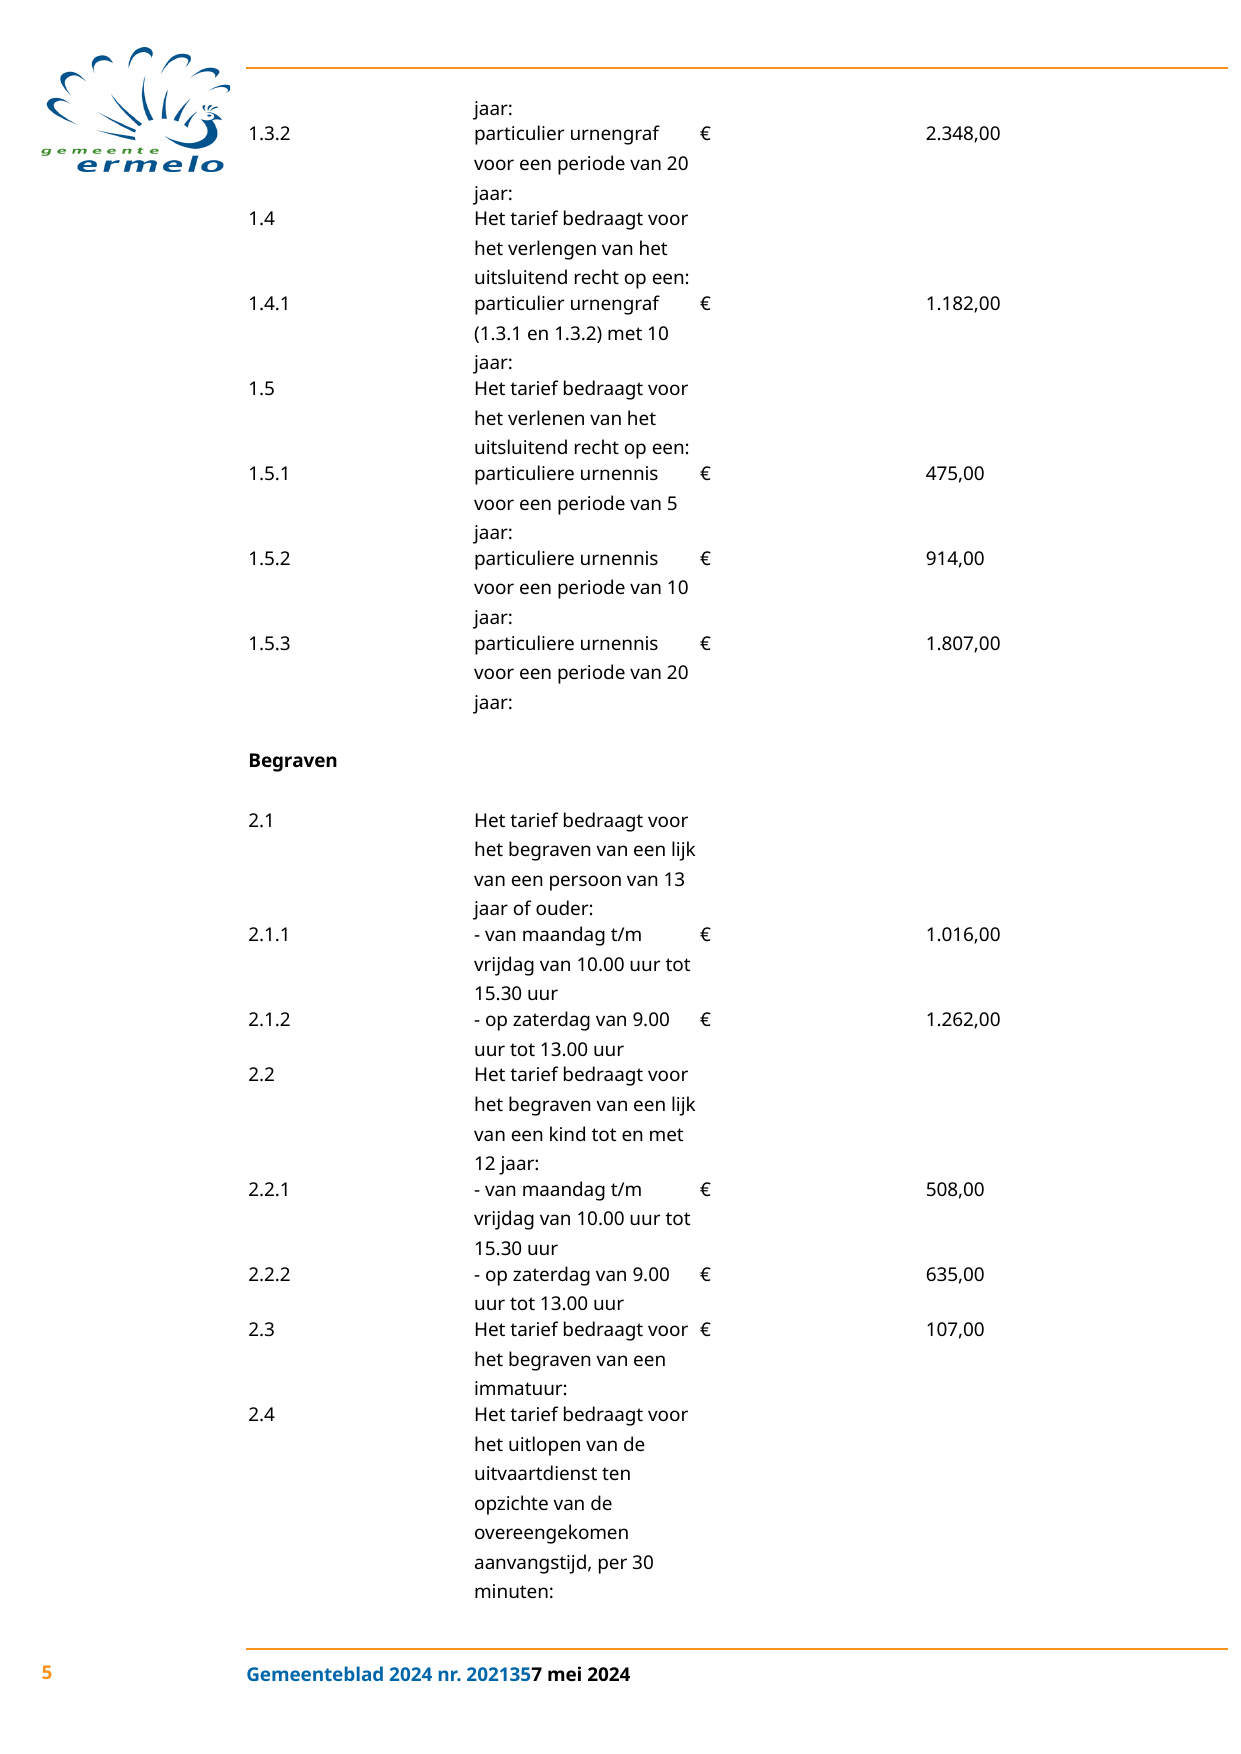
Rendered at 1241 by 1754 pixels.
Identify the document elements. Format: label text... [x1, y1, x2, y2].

table_cell [926, 375, 1152, 460]
table_cell € [700, 1316, 926, 1401]
table_cell 1.5.1 [248, 460, 474, 545]
table_cell Het tarief bedraagt voor het uitlopen van de uitvaartdienst ten opzichte van de overeengekomen aanvangstijd, per 30 minuten: [474, 1401, 700, 1604]
table_cell particuliere urnennis voor een periode van 10 jaar: [474, 545, 700, 630]
table_cell 1.262,00 [926, 1006, 1152, 1062]
table_cell jaar: [474, 95, 700, 121]
table_cell [700, 1062, 926, 1176]
table_cell - op zaterdag van 9.00 uur tot 13.00 uur [474, 1006, 700, 1062]
table_cell 2.348,00 [926, 121, 1152, 205]
table_cell € [700, 460, 926, 545]
table_cell 2.4 [248, 1401, 474, 1604]
table_cell [926, 1062, 1152, 1176]
table_cell particulier urnengraf (1.3.1 en 1.3.2) met 10 jaar: [474, 290, 700, 375]
table_cell 1.807,00 [926, 630, 1152, 715]
table_cell particulier urnengraf voor een periode van 20 jaar: [474, 121, 700, 205]
table_cell [700, 205, 926, 290]
table_cell Het tarief bedraagt voor het begraven van een immatuur: [474, 1316, 700, 1401]
table_cell - van maandag t/m vrijdag van 10.00 uur tot 15.30 uur [474, 1176, 700, 1261]
table_cell [700, 95, 926, 121]
table_cell 475,00 [926, 460, 1152, 545]
table_cell [926, 205, 1152, 290]
table_cell - van maandag t/m vrijdag van 10.00 uur tot 15.30 uur [474, 921, 700, 1006]
table_cell € [700, 1176, 926, 1261]
table_cell 1.5.2 [248, 545, 474, 630]
table_cell € [700, 121, 926, 205]
table_cell 2.2 [248, 1062, 474, 1176]
table_cell Het tarief bedraagt voor het begraven van een lijk van een kind tot en met 12 jaar: [474, 1062, 700, 1176]
table_cell [926, 1401, 1152, 1604]
table_cell 2.3 [248, 1316, 474, 1401]
table_cell 2.2.2 [248, 1261, 474, 1316]
table_cell [248, 95, 474, 121]
table_cell € [700, 630, 926, 715]
table_cell [700, 1401, 926, 1604]
table_cell [700, 375, 926, 460]
table_header Het tarief bedraagt voor het begraven van een lijk van een persoon van 13 jaar of ouder: [474, 807, 700, 921]
table_cell € [700, 921, 926, 1006]
table_cell € [700, 545, 926, 630]
table_cell 1.5 [248, 375, 474, 460]
table_cell 1.4.1 [248, 290, 474, 375]
table_cell 1.5.3 [248, 630, 474, 715]
table_cell Het tarief bedraagt voor het verlenen van het uitsluitend recht op een: [474, 375, 700, 460]
table_cell [926, 95, 1152, 121]
table_cell 2.1.2 [248, 1006, 474, 1062]
table_cell 1.182,00 [926, 290, 1152, 375]
table_cell € [700, 1261, 926, 1316]
table_cell € [700, 1006, 926, 1062]
table_cell 1.4 [248, 205, 474, 290]
table_cell 2.2.1 [248, 1176, 474, 1261]
table_cell 1.3.2 [248, 121, 474, 205]
table_header 2.1 [248, 807, 474, 921]
table_cell € [700, 290, 926, 375]
table_cell 107,00 [926, 1316, 1152, 1401]
table_cell Het tarief bedraagt voor het verlengen van het uitsluitend recht op een: [474, 205, 700, 290]
table_header [700, 807, 926, 921]
table_cell 2.1.1 [248, 921, 474, 1006]
table_cell particuliere urnennis voor een periode van 20 jaar: [474, 630, 700, 715]
table_cell 914,00 [926, 545, 1152, 630]
table_cell particuliere urnennis voor een periode van 5 jaar: [474, 460, 700, 545]
table_cell 508,00 [926, 1176, 1152, 1261]
text Begraven [248, 748, 1152, 773]
picture [41, 47, 231, 172]
table_cell 1.016,00 [926, 921, 1152, 1006]
table_cell 635,00 [926, 1261, 1152, 1316]
table_header [926, 807, 1152, 921]
table_cell - op zaterdag van 9.00 uur tot 13.00 uur [474, 1261, 700, 1316]
